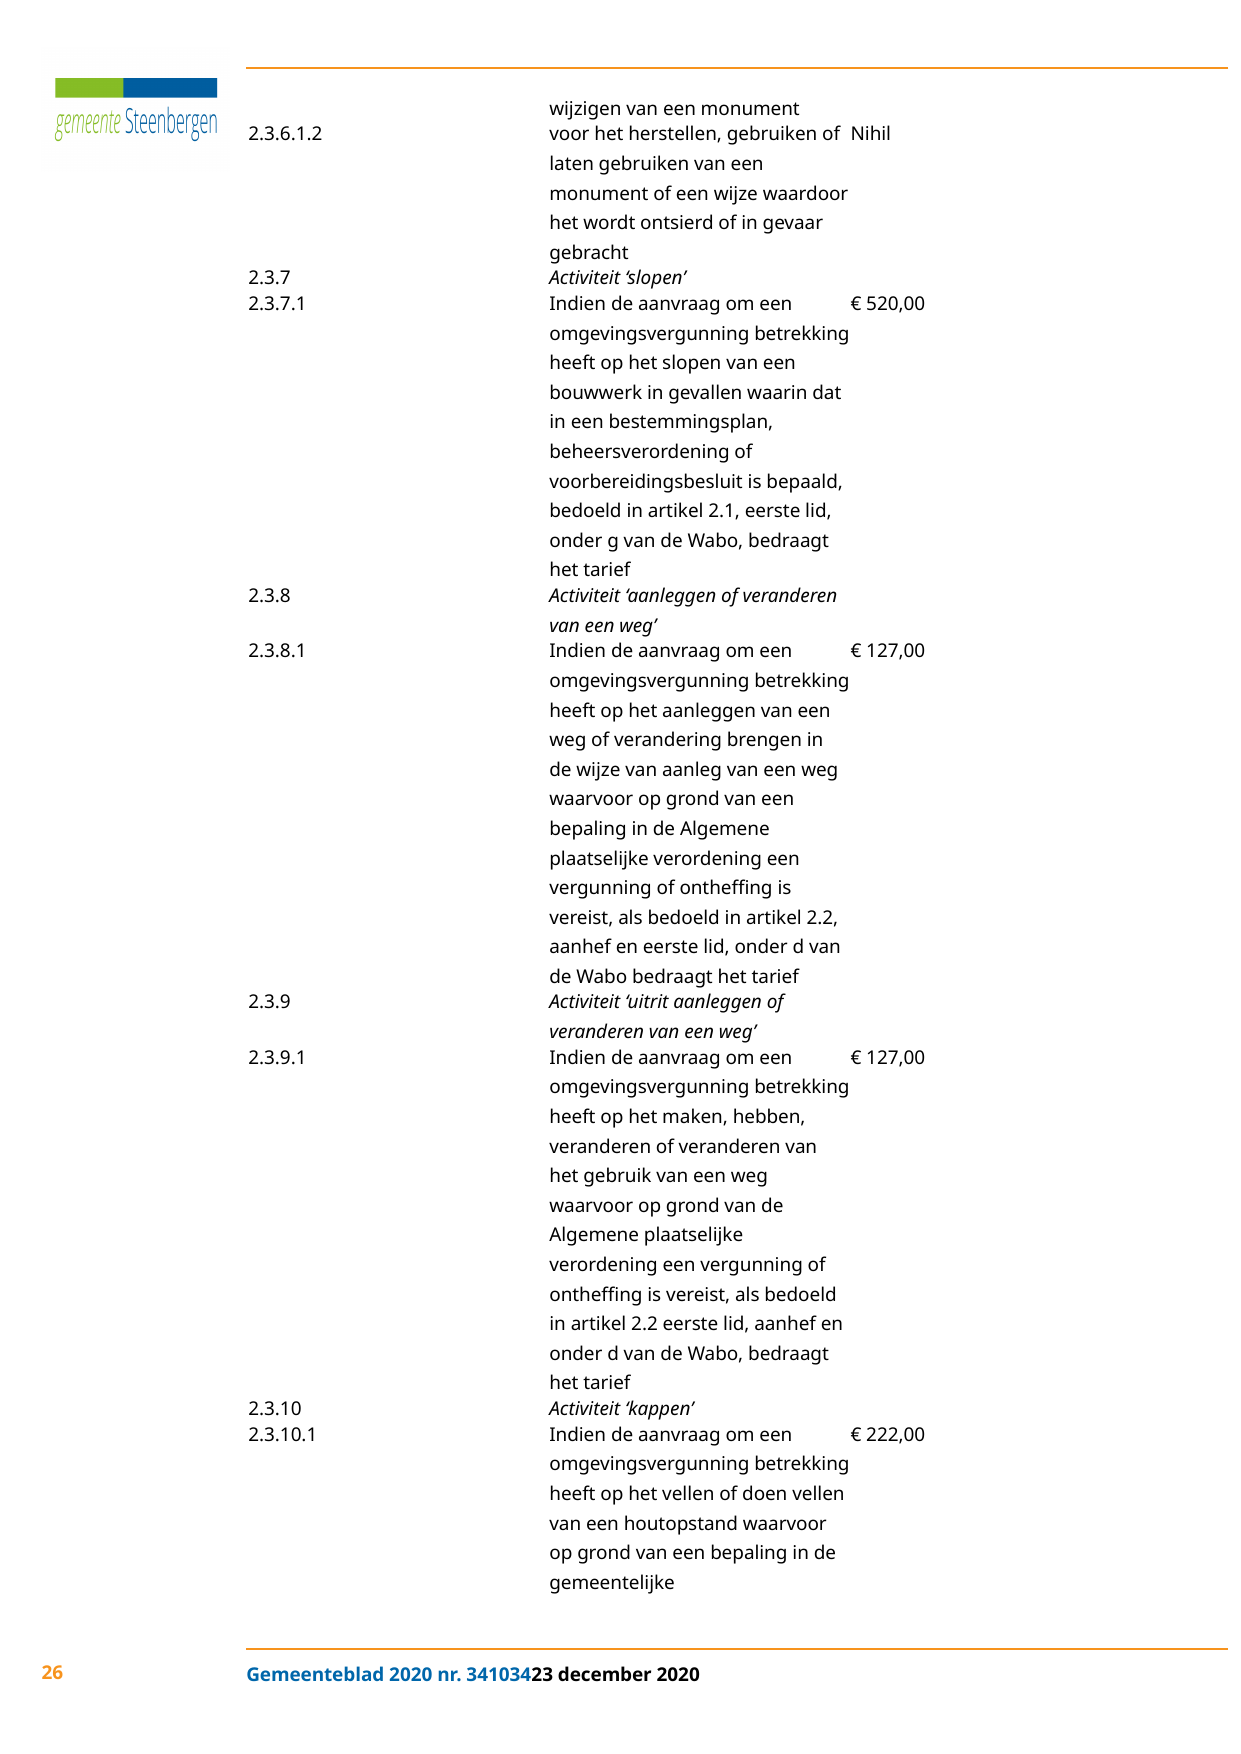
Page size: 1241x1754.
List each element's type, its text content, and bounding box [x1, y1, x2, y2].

table_cell € 520,00 [850, 290, 1152, 582]
table_cell Activiteit ‘slopen’ [549, 265, 850, 290]
table_cell [850, 989, 1152, 1044]
table_cell Activiteit ‘kappen’ [549, 1395, 850, 1421]
table_cell Indien de aanvraag om een omgevingsvergunning betrekking heeft op het slopen van een bouwwerk in gevallen waarin dat in een bestemmingsplan, beheersverordening of voorbereidingsbesluit is bepaald, bedoeld in artikel 2.1, eerste lid, onder g van de Wabo, bedraagt het tarief [549, 290, 850, 582]
table_cell [850, 1395, 1152, 1421]
table_cell 2.3.8 [248, 582, 549, 638]
table_cell [850, 582, 1152, 638]
table_cell € 127,00 [850, 1044, 1152, 1395]
table_cell voor het herstellen, gebruiken of laten gebruiken van een monument of een wijze waardoor het wordt ontsierd of in gevaar gebracht [549, 121, 850, 264]
table_cell Activiteit ‘aanleggen of veranderen van een weg’ [549, 582, 850, 638]
table_cell [850, 265, 1152, 290]
table_cell 2.3.9.1 [248, 1044, 549, 1395]
table_cell 2.3.9 [248, 989, 549, 1044]
table_cell wijzigen van een monument [549, 95, 850, 121]
table_cell 2.3.8.1 [248, 638, 549, 989]
table_cell 2.3.10.1 [248, 1421, 549, 1594]
table_cell 2.3.7 [248, 265, 549, 290]
table_cell 2.3.7.1 [248, 290, 549, 582]
table_cell Indien de aanvraag om een omgevingsvergunning betrekking heeft op het maken, hebben, veranderen of veranderen van het gebruik van een weg waarvoor op grond van de Algemene plaatselijke verordening een vergunning of ontheffing is vereist, als bedoeld in artikel 2.2 eerste lid, aanhef en onder d van de Wabo, bedraagt het tarief [549, 1044, 850, 1395]
table_cell Nihil [850, 121, 1152, 264]
table_cell € 127,00 [850, 638, 1152, 989]
picture [41, 47, 231, 172]
table_cell [850, 95, 1152, 121]
table_cell 2.3.10 [248, 1395, 549, 1421]
table_cell € 222,00 [850, 1421, 1152, 1594]
table_cell Activiteit ‘uitrit aanleggen of veranderen van een weg’ [549, 989, 850, 1044]
table_cell Indien de aanvraag om een omgevingsvergunning betrekking heeft op het vellen of doen vellen van een houtopstand waarvoor op grond van een bepaling in de gemeentelijke [549, 1421, 850, 1594]
table_cell Indien de aanvraag om een omgevingsvergunning betrekking heeft op het aanleggen van een weg of verandering brengen in de wijze van aanleg van een weg waarvoor op grond van een bepaling in de Algemene plaatselijke verordening een vergunning of ontheffing is vereist, als bedoeld in artikel 2.2, aanhef en eerste lid, onder d van de Wabo bedraagt het tarief [549, 638, 850, 989]
table_cell [248, 95, 549, 121]
table_cell 2.3.6.1.2 [248, 121, 549, 264]
